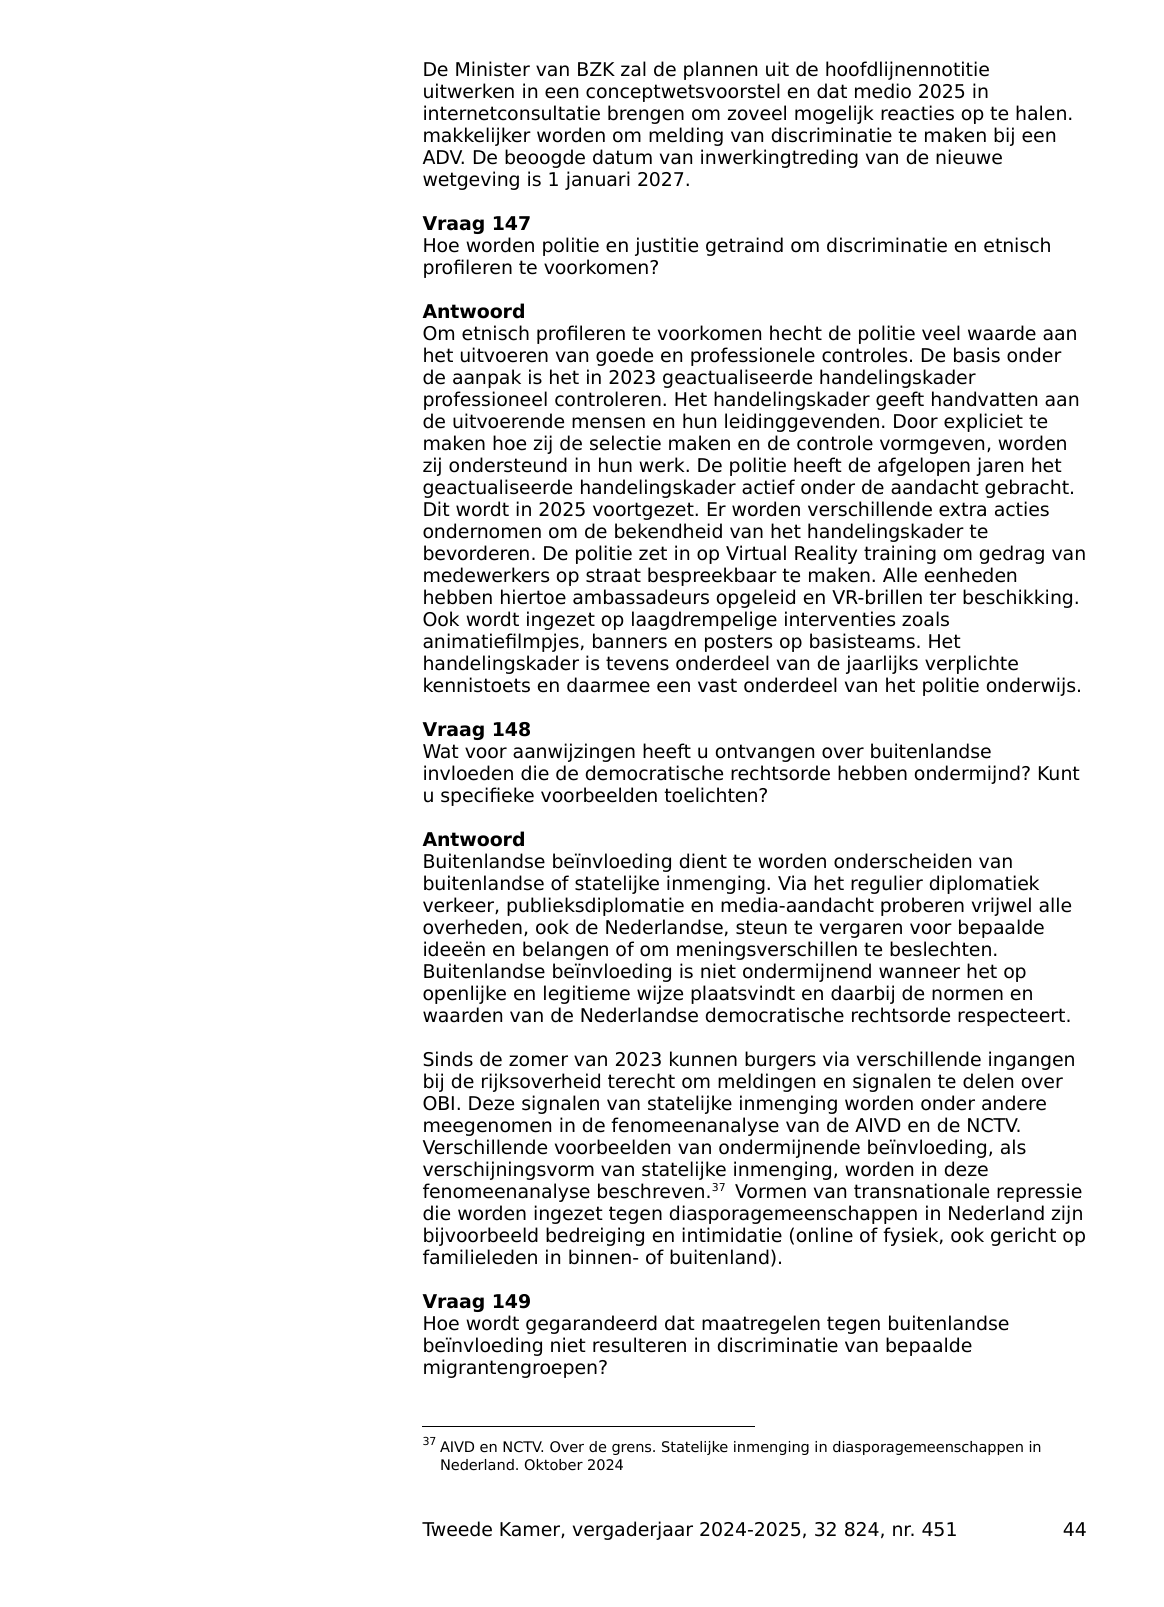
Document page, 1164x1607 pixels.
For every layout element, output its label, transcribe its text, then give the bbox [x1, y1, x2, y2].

text Vraag 149 [422, 1291, 1087, 1313]
text Hoe worden politie en justitie getraind om discriminatie en etnisch profileren te voorkomen? [422, 235, 1087, 279]
text Antwoord [422, 829, 1087, 851]
text Antwoord [422, 301, 1087, 323]
text De Minister van BZK zal de plannen uit de hoofdlijnennotitie uitwerken in een conceptwetsvoorstel en dat medio 2025 in internetconsultatie brengen om zoveel mogelijk reacties op te halen. makkelijker worden om melding van discriminatie te maken bij een ADV. De beoogde datum van inwerkingtreding van de nieuwe wetgeving is 1 januari 2027. [422, 59, 1087, 191]
text Om etnisch profileren te voorkomen hecht de politie veel waarde aan het uitvoeren van goede en professionele controles. De basis onder de aanpak is het in 2023 geactualiseerde handelingskader professioneel controleren. Het handelingskader geeft handvatten aan de uitvoerende mensen en hun leidinggevenden. Door expliciet te maken hoe zij de selectie maken en de controle vormgeven, worden zij ondersteund in hun werk. De politie heeft de afgelopen jaren het geactualiseerde handelingskader actief onder de aandacht gebracht. Dit wordt in 2025 voortgezet. Er worden verschillende extra acties ondernomen om de bekendheid van het handelingskader te bevorderen. De politie zet in op Virtual Reality training om gedrag van medewerkers op straat bespreekbaar te maken. Alle eenheden hebben hiertoe ambassadeurs opgeleid en VR-brillen ter beschikking. Ook wordt ingezet op laagdrempelige interventies zoals animatiefilmpjes, banners en posters op basisteams. Het handelingskader is tevens onderdeel van de jaarlijks verplichte kennistoets en daarmee een vast onderdeel van het politie onderwijs. [422, 323, 1087, 697]
text Sinds de zomer van 2023 kunnen burgers via verschillende ingangen bij de rijksoverheid terecht om meldingen en signalen te delen over OBI. Deze signalen van statelijke inmenging worden onder andere meegenomen in de fenomeenanalyse van de AIVD en de NCTV. Verschillende voorbeelden van ondermijnende beïnvloeding, als verschijningsvorm van statelijke inmenging, worden in deze fenomeenanalyse beschreven. Vormen van transnationale repressie die worden ingezet tegen diasporagemeenschappen in Nederland zijn bijvoorbeeld bedreiging en intimidatie (online of fysiek, ook gericht op familieleden in binnen- of buitenland). [422, 1049, 1087, 1269]
text Hoe wordt gegarandeerd dat maatregelen tegen buitenlandse beïnvloeding niet resulteren in discriminatie van bepaalde migrantengroepen? [422, 1313, 1087, 1379]
text Wat voor aanwijzingen heeft u ontvangen over buitenlandse invloeden die de democratische rechtsorde hebben ondermijnd? Kunt u specifieke voorbeelden toelichten? [422, 741, 1087, 807]
text AIVD en NCTV. Over de grens. Statelijke inmenging in diasporagemeenschappen in Nederland. Oktober 2024 [422, 1435, 1087, 1474]
text Vraag 147 [422, 213, 1087, 235]
text Vraag 148 [422, 719, 1087, 741]
text Buitenlandse beïnvloeding dient te worden onderscheiden van buitenlandse of statelijke inmenging. Via het regulier diplomatiek verkeer, publieksdiplomatie en media-aandacht proberen vrijwel alle overheden, ook de Nederlandse, steun te vergaren voor bepaalde ideeën en belangen of om meningsverschillen te beslechten. Buitenlandse beïnvloeding is niet ondermijnend wanneer het op openlijke en legitieme wijze plaatsvindt en daarbij de normen en waarden van de Nederlandse democratische rechtsorde respecteert. [422, 851, 1087, 1027]
